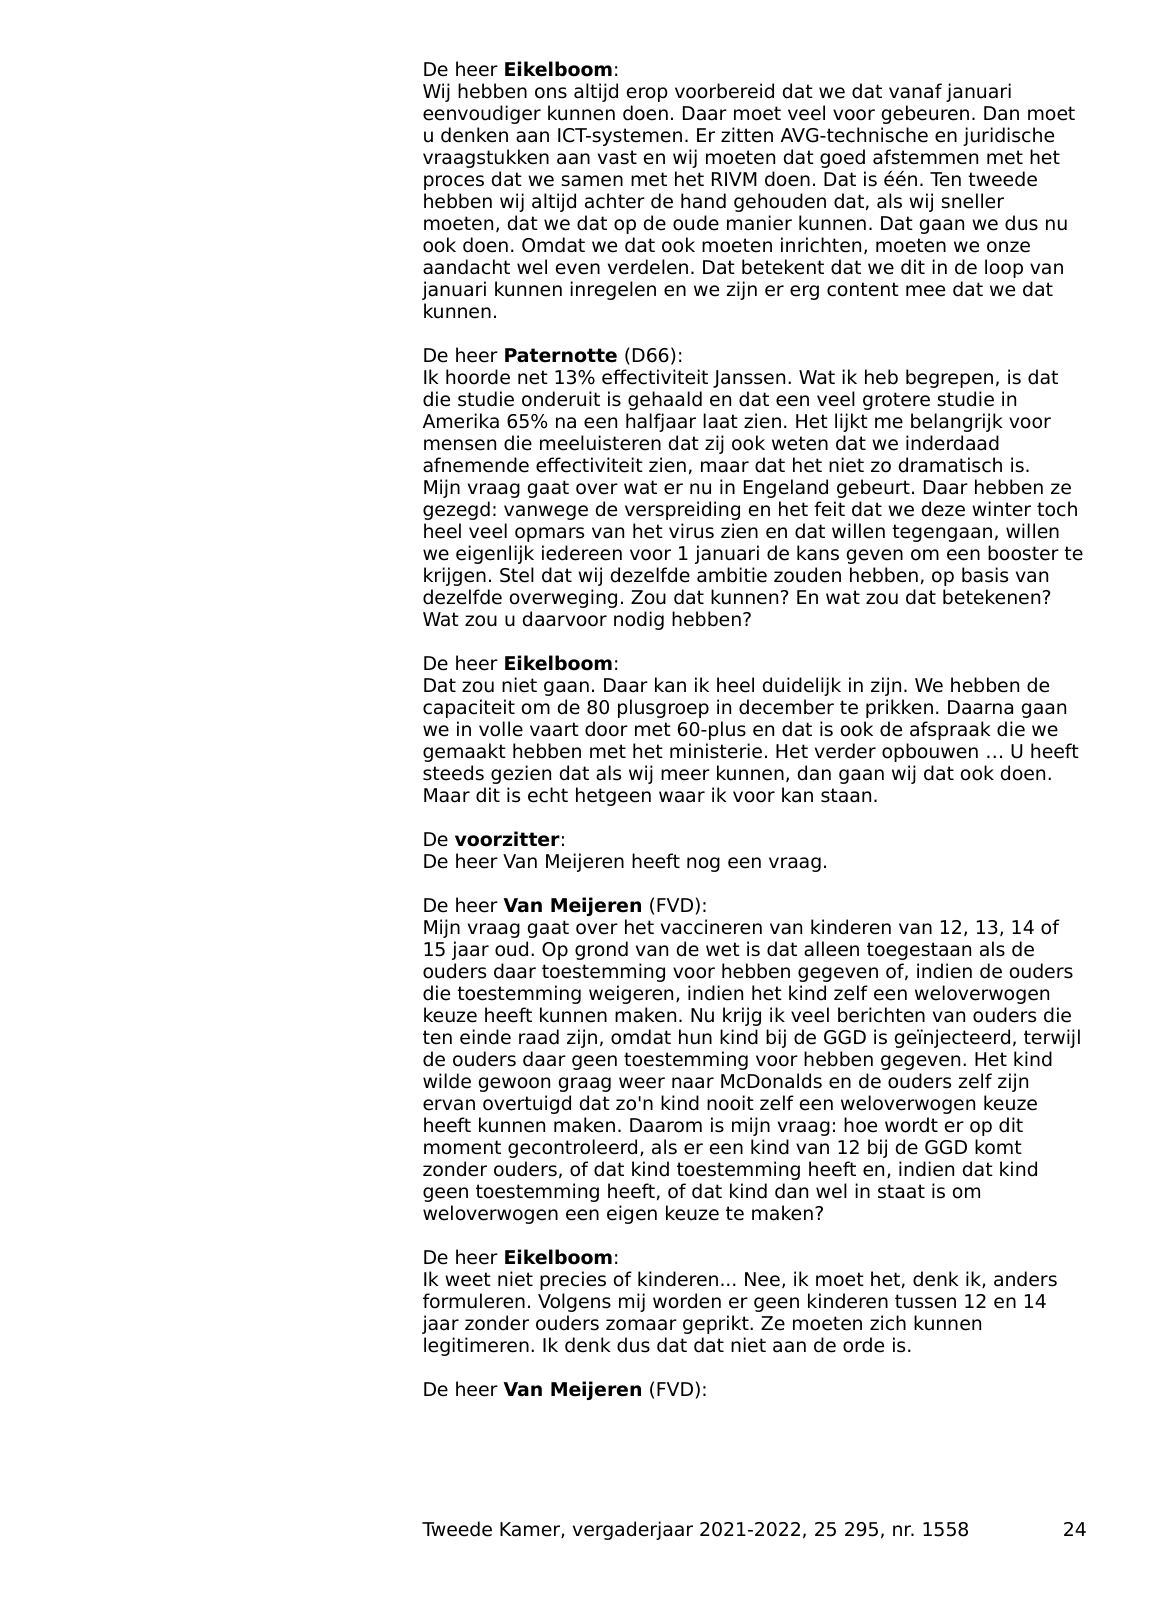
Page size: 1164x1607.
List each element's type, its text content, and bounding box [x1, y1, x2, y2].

text Mijn vraag gaat over het vaccineren van kinderen van 12, 13, 14 of 15 jaar oud. Op grond van de wet is dat alleen toegestaan als de ouders daar toestemming voor hebben gegeven of, indien de ouders die toestemming weigeren, indien het kind zelf een weloverwogen keuze heeft kunnen maken. Nu krijg ik veel berichten van ouders die ten einde raad zijn, omdat hun kind bij de GGD is geïnjecteerd, terwijl de ouders daar geen toestemming voor hebben gegeven. Het kind wilde gewoon graag weer naar McDonalds en de ouders zelf zijn ervan overtuigd dat zo'n kind nooit zelf een weloverwogen keuze heeft kunnen maken. Daarom is mijn vraag: hoe wordt er op dit moment gecontroleerd, als er een kind van 12 bij de GGD komt zonder ouders, of dat kind toestemming heeft en, indien dat kind geen toestemming heeft, of dat kind dan wel in staat is om weloverwogen een eigen keuze te maken? [422, 917, 1087, 1225]
text De voorzitter: [422, 829, 1087, 851]
text De heer Van Meijeren (FVD): [422, 895, 1087, 917]
text Wij hebben ons altijd erop voorbereid dat we dat vanaf januari eenvoudiger kunnen doen. Daar moet veel voor gebeuren. Dan moet u denken aan ICT-systemen. Er zitten AVG-technische en juridische vraagstukken aan vast en wij moeten dat goed afstemmen met het proces dat we samen met het RIVM doen. Dat is één. Ten tweede hebben wij altijd achter de hand gehouden dat, als wij sneller moeten, dat we dat op de oude manier kunnen. Dat gaan we dus nu ook doen. Omdat we dat ook moeten inrichten, moeten we onze aandacht wel even verdelen. Dat betekent dat we dit in de loop van januari kunnen inregelen en we zijn er erg content mee dat we dat kunnen. [422, 81, 1087, 323]
text De heer Paternotte (D66): [422, 345, 1087, 367]
text De heer Van Meijeren (FVD): [422, 1379, 1087, 1401]
text De heer Eikelboom: [422, 653, 1087, 675]
text De heer Eikelboom: [422, 59, 1087, 81]
text De heer Eikelboom: [422, 1247, 1087, 1269]
text De heer Van Meijeren heeft nog een vraag. [422, 851, 1087, 873]
text Dat zou niet gaan. Daar kan ik heel duidelijk in zijn. We hebben de capaciteit om de 80 plusgroep in december te prikken. Daarna gaan we in volle vaart door met 60-plus en dat is ook de afspraak die we gemaakt hebben met het ministerie. Het verder opbouwen … U heeft steeds gezien dat als wij meer kunnen, dan gaan wij dat ook doen. Maar dit is echt hetgeen waar ik voor kan staan. [422, 675, 1087, 807]
text Ik hoorde net 13% effectiviteit Janssen. Wat ik heb begrepen, is dat die studie onderuit is gehaald en dat een veel grotere studie in Amerika 65% na een halfjaar laat zien. Het lijkt me belangrijk voor mensen die meeluisteren dat zij ook weten dat we inderdaad afnemende effectiviteit zien, maar dat het niet zo dramatisch is. [422, 367, 1087, 477]
text Ik weet niet precies of kinderen... Nee, ik moet het, denk ik, anders formuleren. Volgens mij worden er geen kinderen tussen 12 en 14 jaar zonder ouders zomaar geprikt. Ze moeten zich kunnen legitimeren. Ik denk dus dat dat niet aan de orde is. [422, 1269, 1087, 1357]
text Mijn vraag gaat over wat er nu in Engeland gebeurt. Daar hebben ze gezegd: vanwege de verspreiding en het feit dat we deze winter toch heel veel opmars van het virus zien en dat willen tegengaan, willen we eigenlijk iedereen voor 1 januari de kans geven om een booster te krijgen. Stel dat wij dezelfde ambitie zouden hebben, op basis van dezelfde overweging. Zou dat kunnen? En wat zou dat betekenen? Wat zou u daarvoor nodig hebben? [422, 477, 1087, 631]
